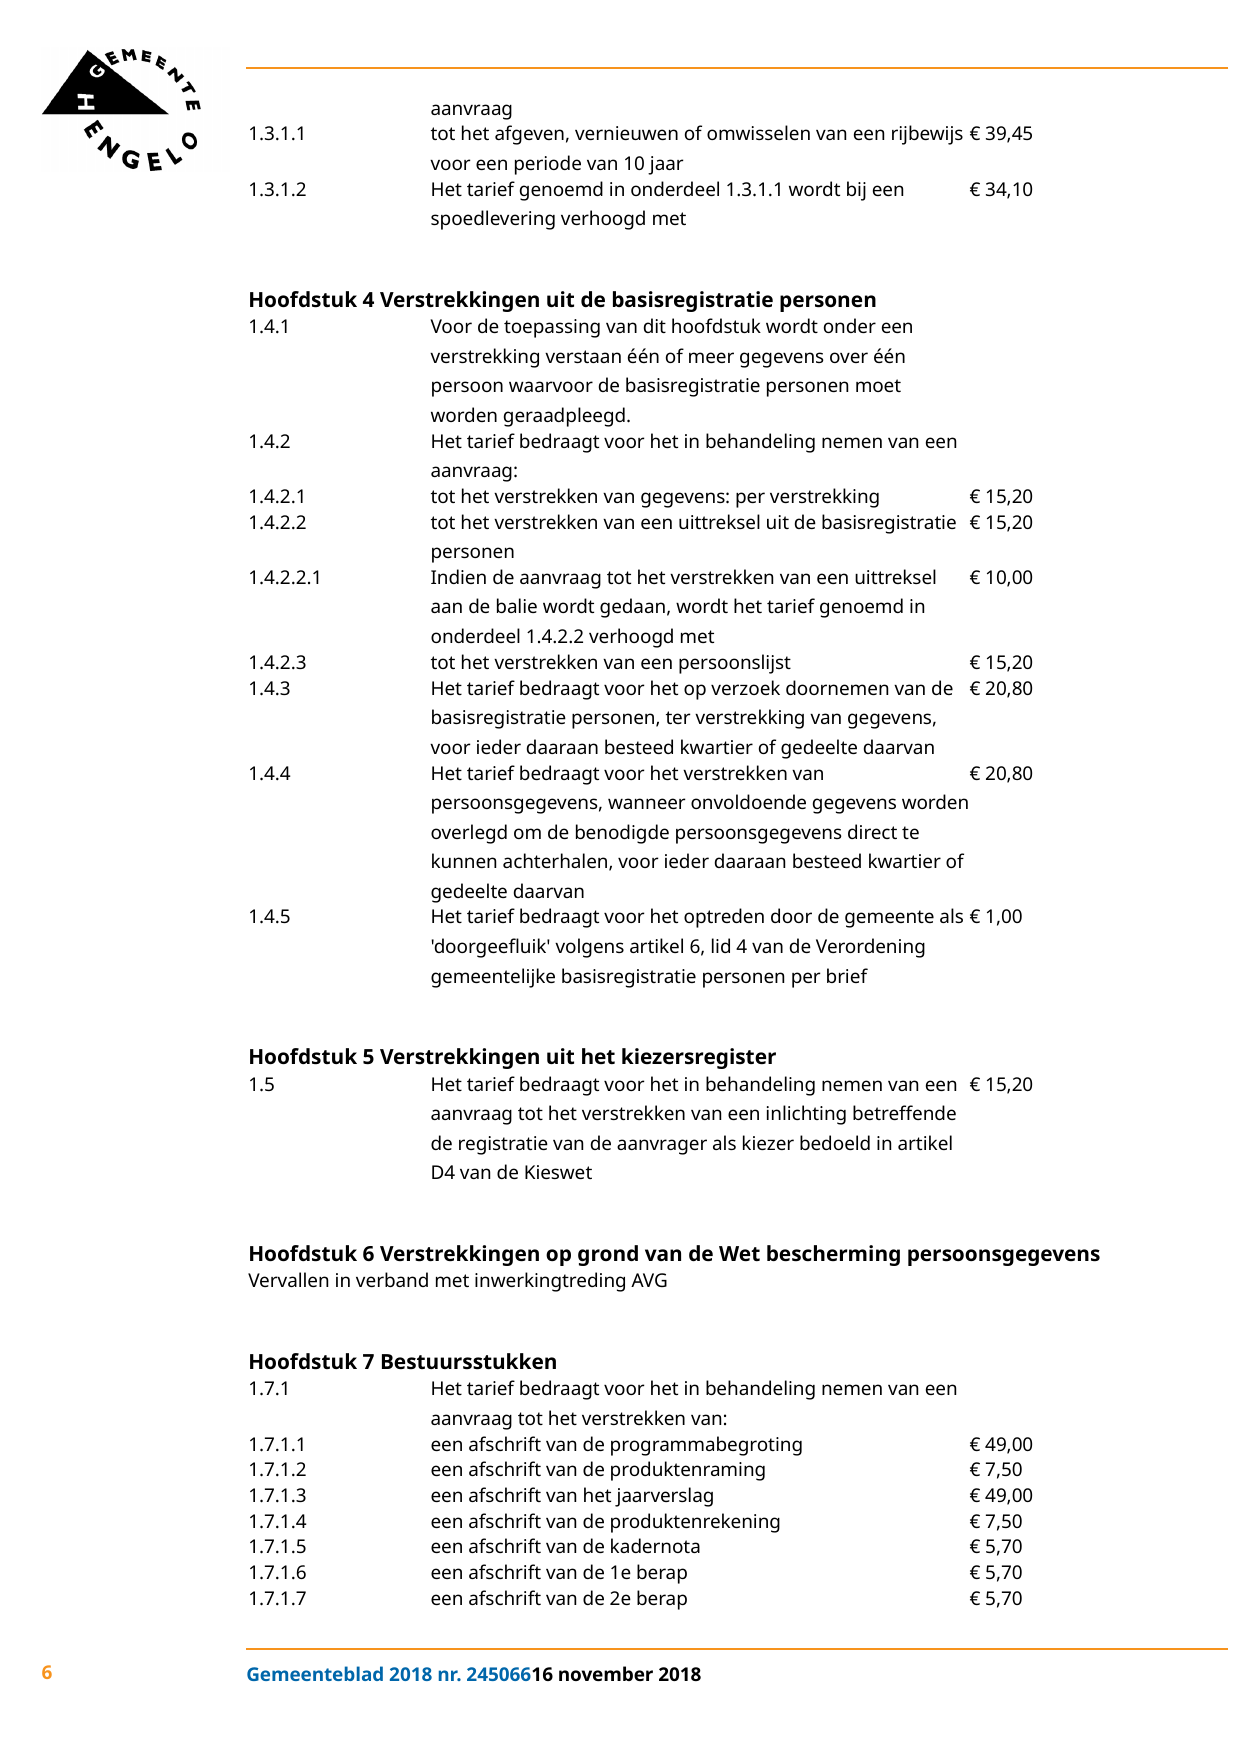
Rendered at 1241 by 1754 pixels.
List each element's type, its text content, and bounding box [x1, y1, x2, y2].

table_cell € 5,70 [969, 1559, 1152, 1585]
table_cell € 7,50 [969, 1508, 1152, 1534]
table_header [969, 313, 1152, 428]
table_cell [969, 428, 1152, 483]
table_cell tot het verstrekken van gegevens: per verstrekking [430, 483, 969, 509]
table_cell 1.4.2 [248, 428, 430, 483]
table_header Voor de toepassing van dit hoofdstuk wordt onder een verstrekking verstaan één of meer gegevens over één persoon waarvoor de basisregistratie personen moet worden geraadpleegd. [430, 313, 969, 428]
table_cell € 49,00 [969, 1482, 1152, 1508]
table_header Vervallen in verband met inwerkingtreding AVG [248, 1268, 1152, 1293]
table_cell 1.4.4 [248, 760, 430, 904]
table_cell tot het verstrekken van een persoonslijst [430, 649, 969, 675]
table_cell € 1,00 [969, 904, 1152, 989]
table_cell een afschrift van de 2e berap [430, 1585, 969, 1611]
table_cell € 15,20 [969, 483, 1152, 509]
table_cell 1.7.1.4 [248, 1508, 430, 1534]
table_cell Het tarief bedraagt voor het op verzoek doornemen van de basisregistratie personen, ter verstrekking van gegevens, voor ieder daaraan besteed kwartier of gedeelte daarvan [430, 675, 969, 760]
table_cell Het tarief genoemd in onderdeel 1.3.1.1 wordt bij een spoedlevering verhoogd met [430, 176, 969, 231]
table_cell een afschrift van de produktenrekening [430, 1508, 969, 1534]
table_cell € 20,80 [969, 675, 1152, 760]
table_cell € 10,00 [969, 564, 1152, 649]
table_cell € 34,10 [969, 176, 1152, 231]
table_cell 1.4.3 [248, 675, 430, 760]
table_cell 1.4.5 [248, 904, 430, 989]
table_cell € 39,45 [969, 121, 1152, 176]
table_cell een afschrift van de 1e berap [430, 1559, 969, 1585]
table_cell tot het afgeven, vernieuwen of omwisselen van een rijbewijs voor een periode van 10 jaar [430, 121, 969, 176]
table_cell € 5,70 [969, 1534, 1152, 1559]
text Hoofdstuk 6 Verstrekkingen op grond van de Wet bescherming persoonsgegevens [248, 1239, 1152, 1267]
table_cell 1.3.1.1 [248, 121, 430, 176]
table_cell tot het verstrekken van een uittreksel uit de basisregistratie personen [430, 509, 969, 564]
table_header 1.7.1 [248, 1375, 430, 1431]
table_cell 1.4.2.3 [248, 649, 430, 675]
table_header 1.5 [248, 1071, 430, 1185]
table_header Het tarief bedraagt voor het in behandeling nemen van een aanvraag tot het verstrekken van: [430, 1375, 969, 1431]
table_cell Het tarief bedraagt voor het verstrekken van persoonsgegevens, wanneer onvoldoende gegevens worden overlegd om de benodigde persoonsgegevens direct te kunnen achterhalen, voor ieder daaraan besteed kwartier of gedeelte daarvan [430, 760, 969, 904]
table_header aanvraag [430, 95, 969, 121]
text Hoofdstuk 7 Bestuursstukken [248, 1347, 1152, 1375]
table_cell 1.7.1.2 [248, 1456, 430, 1482]
table_cell een afschrift van de programmabegroting [430, 1431, 969, 1456]
table_cell 1.7.1.7 [248, 1585, 430, 1611]
table_cell € 20,80 [969, 760, 1152, 904]
table_header € 15,20 [969, 1071, 1152, 1185]
table_cell een afschrift van het jaarverslag [430, 1482, 969, 1508]
text Hoofdstuk 5 Verstrekkingen uit het kiezersregister [248, 1042, 1152, 1071]
table_header 1.4.1 [248, 313, 430, 428]
table_cell € 7,50 [969, 1456, 1152, 1482]
picture [41, 47, 231, 172]
table_cell 1.7.1.5 [248, 1534, 430, 1559]
table_cell 1.4.2.2 [248, 509, 430, 564]
table_cell 1.4.2.1 [248, 483, 430, 509]
table_header Het tarief bedraagt voor het in behandeling nemen van een aanvraag tot het verstrekken van een inlichting betreffende de registratie van de aanvrager als kiezer bedoeld in artikel D4 van de Kieswet [430, 1071, 969, 1185]
table_header [248, 95, 430, 121]
table_cell 1.3.1.2 [248, 176, 430, 231]
table_cell € 15,20 [969, 509, 1152, 564]
table_cell 1.7.1.6 [248, 1559, 430, 1585]
table_cell € 49,00 [969, 1431, 1152, 1456]
table_cell 1.4.2.2.1 [248, 564, 430, 649]
text Hoofdstuk 4 Verstrekkingen uit de basisregistratie personen [248, 285, 1152, 313]
table_cell Indien de aanvraag tot het verstrekken van een uittreksel aan de balie wordt gedaan, wordt het tarief genoemd in onderdeel 1.4.2.2 verhoogd met [430, 564, 969, 649]
table_header [969, 95, 1152, 121]
table_cell een afschrift van de kadernota [430, 1534, 969, 1559]
table_cell Het tarief bedraagt voor het in behandeling nemen van een aanvraag: [430, 428, 969, 483]
table_cell € 5,70 [969, 1585, 1152, 1611]
table_cell een afschrift van de produktenraming [430, 1456, 969, 1482]
table_cell 1.7.1.1 [248, 1431, 430, 1456]
table_cell € 15,20 [969, 649, 1152, 675]
table_cell 1.7.1.3 [248, 1482, 430, 1508]
table_cell Het tarief bedraagt voor het optreden door de gemeente als 'doorgeefluik' volgens artikel 6, lid 4 van de Verordening gemeentelijke basisregistratie personen per brief [430, 904, 969, 989]
table_header [969, 1375, 1152, 1431]
